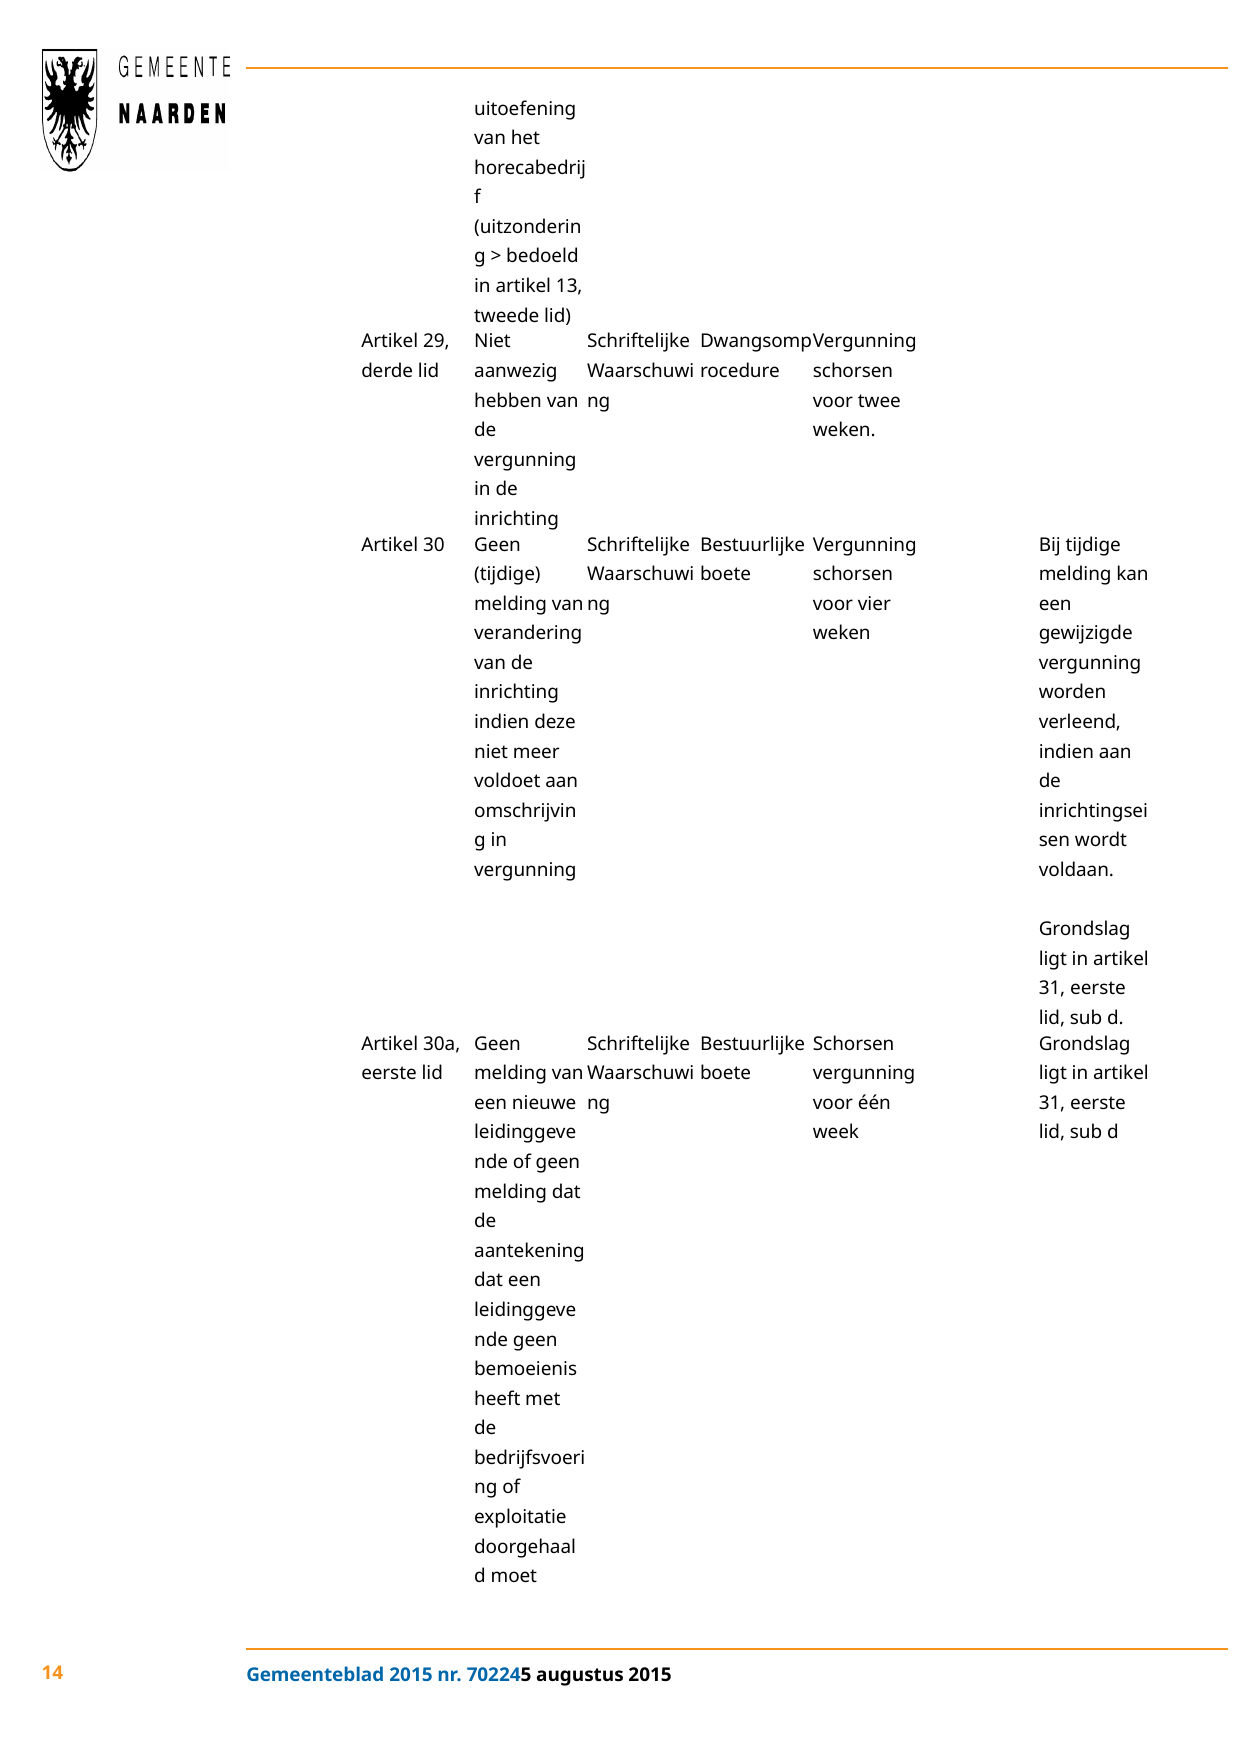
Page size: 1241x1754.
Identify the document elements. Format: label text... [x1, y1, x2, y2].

picture [41, 47, 231, 172]
table_cell Schriftelijke Waarschuwing [587, 1030, 700, 1588]
table_cell Artikel 30 [361, 531, 474, 1030]
table_cell [926, 95, 1038, 328]
table_cell [248, 95, 361, 328]
table_cell Dwangsomprocedure [700, 328, 813, 531]
table_cell [248, 1030, 361, 1588]
table_cell Grondslag ligt in artikel 31, eerste lid, sub d [1039, 1030, 1152, 1588]
table_cell Geen melding van een nieuwe leidinggevende of geen melding dat de aantekening dat een leidinggevende geen bemoeienis heeft met de bedrijfsvoering of exploitatie doorgehaald moet [474, 1030, 587, 1588]
table_cell [587, 95, 700, 328]
table_cell Artikel 30a, eerste lid [361, 1030, 474, 1588]
table_cell Schorsen vergunning voor één week [813, 1030, 926, 1588]
table_cell [248, 328, 361, 531]
table_cell Vergunning schorsen voor twee weken. [813, 328, 926, 531]
table_cell Schriftelijke Waarschuwing [587, 328, 700, 531]
table_cell uitoefening van het horecabedrijf (uitzondering > bedoeld in artikel 13, tweede lid) [474, 95, 587, 328]
table_cell Niet aanwezig hebben van de vergunning in de inrichting [474, 328, 587, 531]
table_cell [813, 95, 926, 328]
table_cell [926, 1030, 1038, 1588]
table_cell [361, 95, 474, 328]
table_cell Schriftelijke Waarschuwing [587, 531, 700, 1030]
table_cell Bestuurlijke boete [700, 531, 813, 1030]
table_cell [926, 328, 1038, 531]
table_cell [1039, 328, 1152, 531]
table_cell [926, 531, 1038, 1030]
table_cell Bij tijdige melding kan een gewijzigde vergunning worden verleend, indien aan de inrichtingseisen wordt voldaan. Grondslag ligt in artikel 31, eerste lid, sub d. [1039, 531, 1152, 1030]
table_cell [700, 95, 813, 328]
table_cell [248, 531, 361, 1030]
table_cell Geen (tijdige) melding van verandering van de inrichting indien deze niet meer voldoet aan omschrijving in vergunning [474, 531, 587, 1030]
table_cell Artikel 29, derde lid [361, 328, 474, 531]
table_cell [1039, 95, 1152, 328]
table_cell Vergunning schorsen voor vier weken [813, 531, 926, 1030]
table_cell Bestuurlijke boete [700, 1030, 813, 1588]
